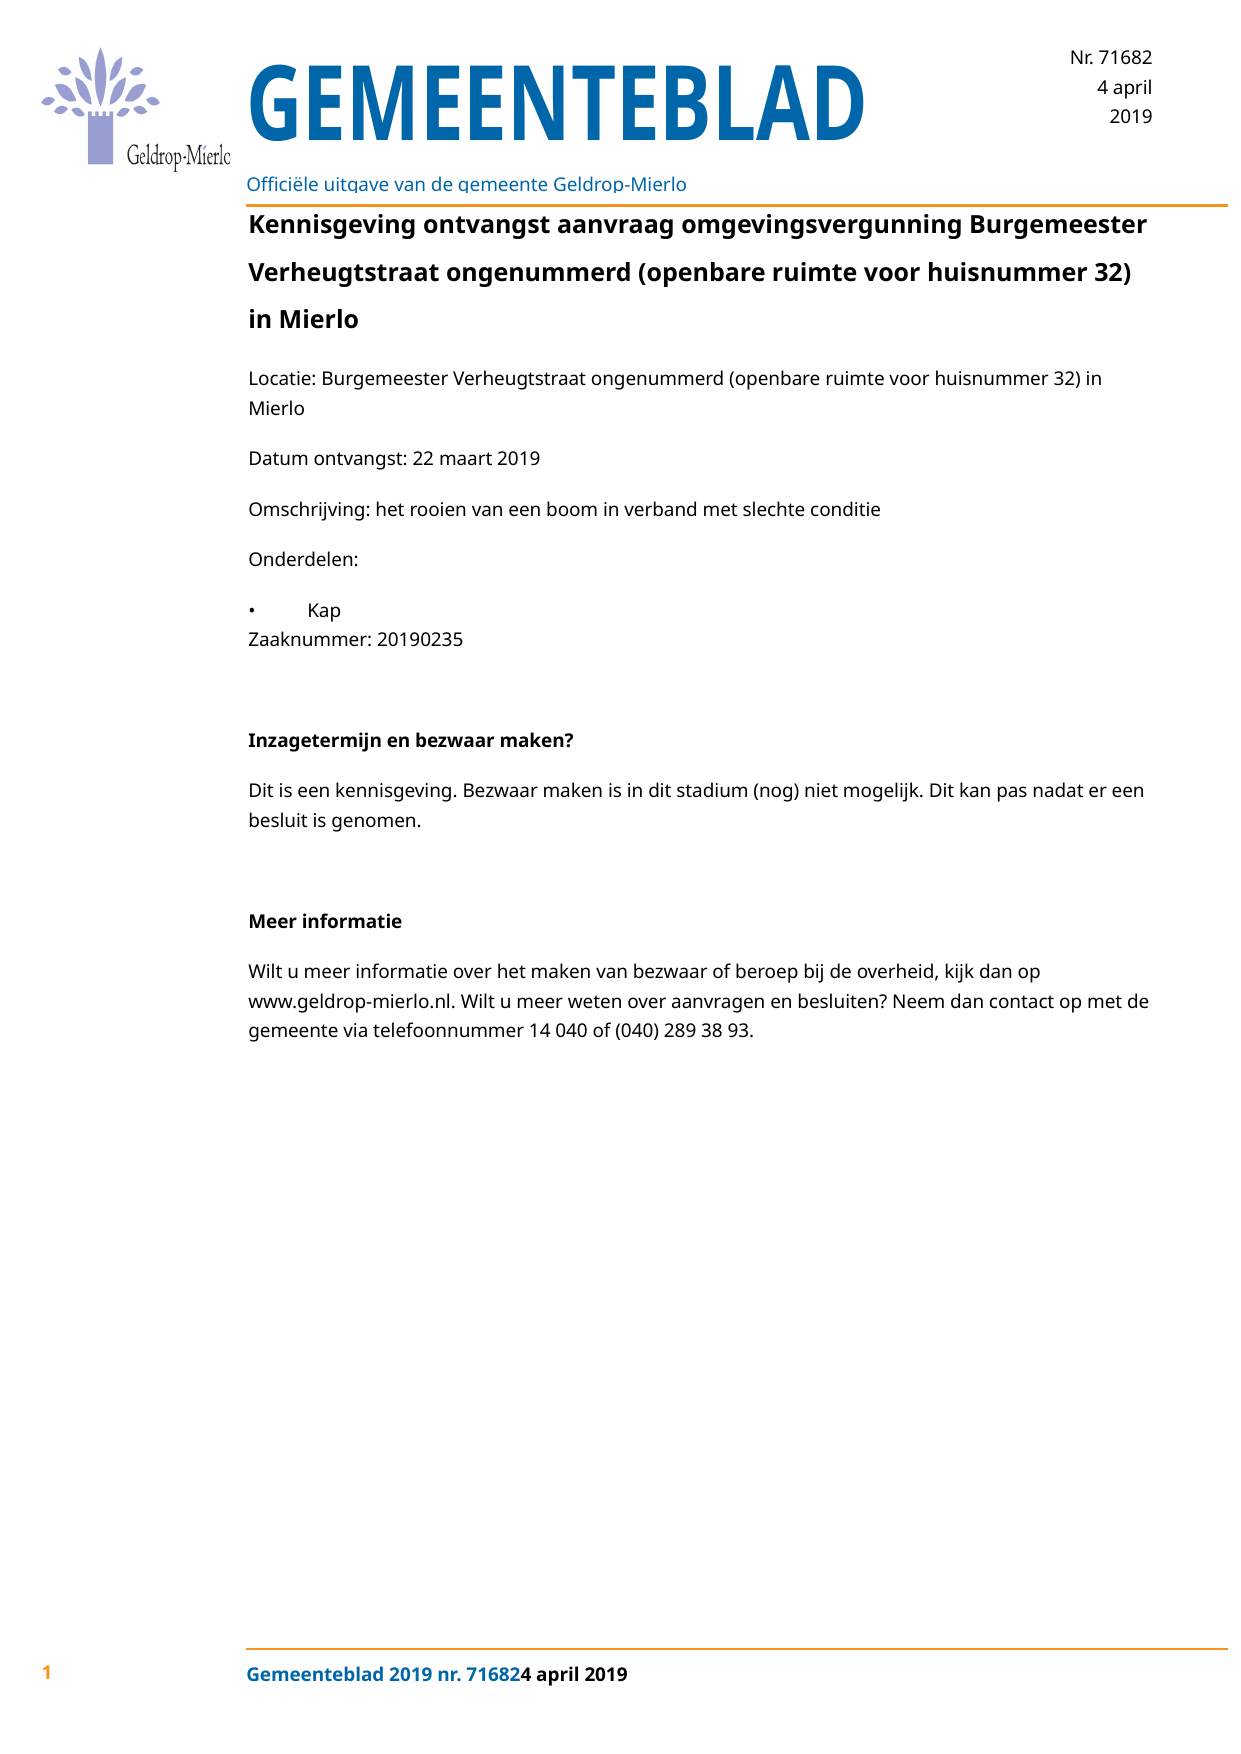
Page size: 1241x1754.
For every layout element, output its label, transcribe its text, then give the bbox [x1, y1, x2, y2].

picture [41, 47, 231, 172]
text Inzagetermijn en bezwaar maken? [248, 727, 1152, 753]
text Zaaknummer: 20190235 [248, 626, 1152, 652]
text Onderdelen: [248, 546, 1152, 572]
text Kennisgeving ontvangst aanvraag omgevingsvergunning Burgemeester Verheugtstraat ongenummerd (openbare ruimte voor huisnummer 32) in Mierlo [248, 207, 1152, 336]
list Kap [248, 597, 1152, 622]
text Dit is een kennisgeving. Bezwaar maken is in dit stadium (nog) niet mogelijk. Dit kan pas nadat er een besluit is genomen. [248, 778, 1152, 833]
text Omschrijving: het rooien van een boom in verband met slechte conditie [248, 496, 1152, 522]
text Meer informatie [248, 908, 1152, 934]
text Wilt u meer informatie over het maken van bezwaar of beroep bij de overheid, kijk dan op www.geldrop-mierlo.nl. Wilt u meer weten over aanvragen en besluiten? Neem dan contact op met de gemeente via telefoonnummer 14 040 of (040) 289 38 93. [248, 958, 1152, 1043]
text Datum ontvangst: 22 maart 2019 [248, 446, 1152, 471]
text Locatie: Burgemeester Verheugtstraat ongenummerd (openbare ruimte voor huisnummer 32) in Mierlo [248, 366, 1152, 421]
